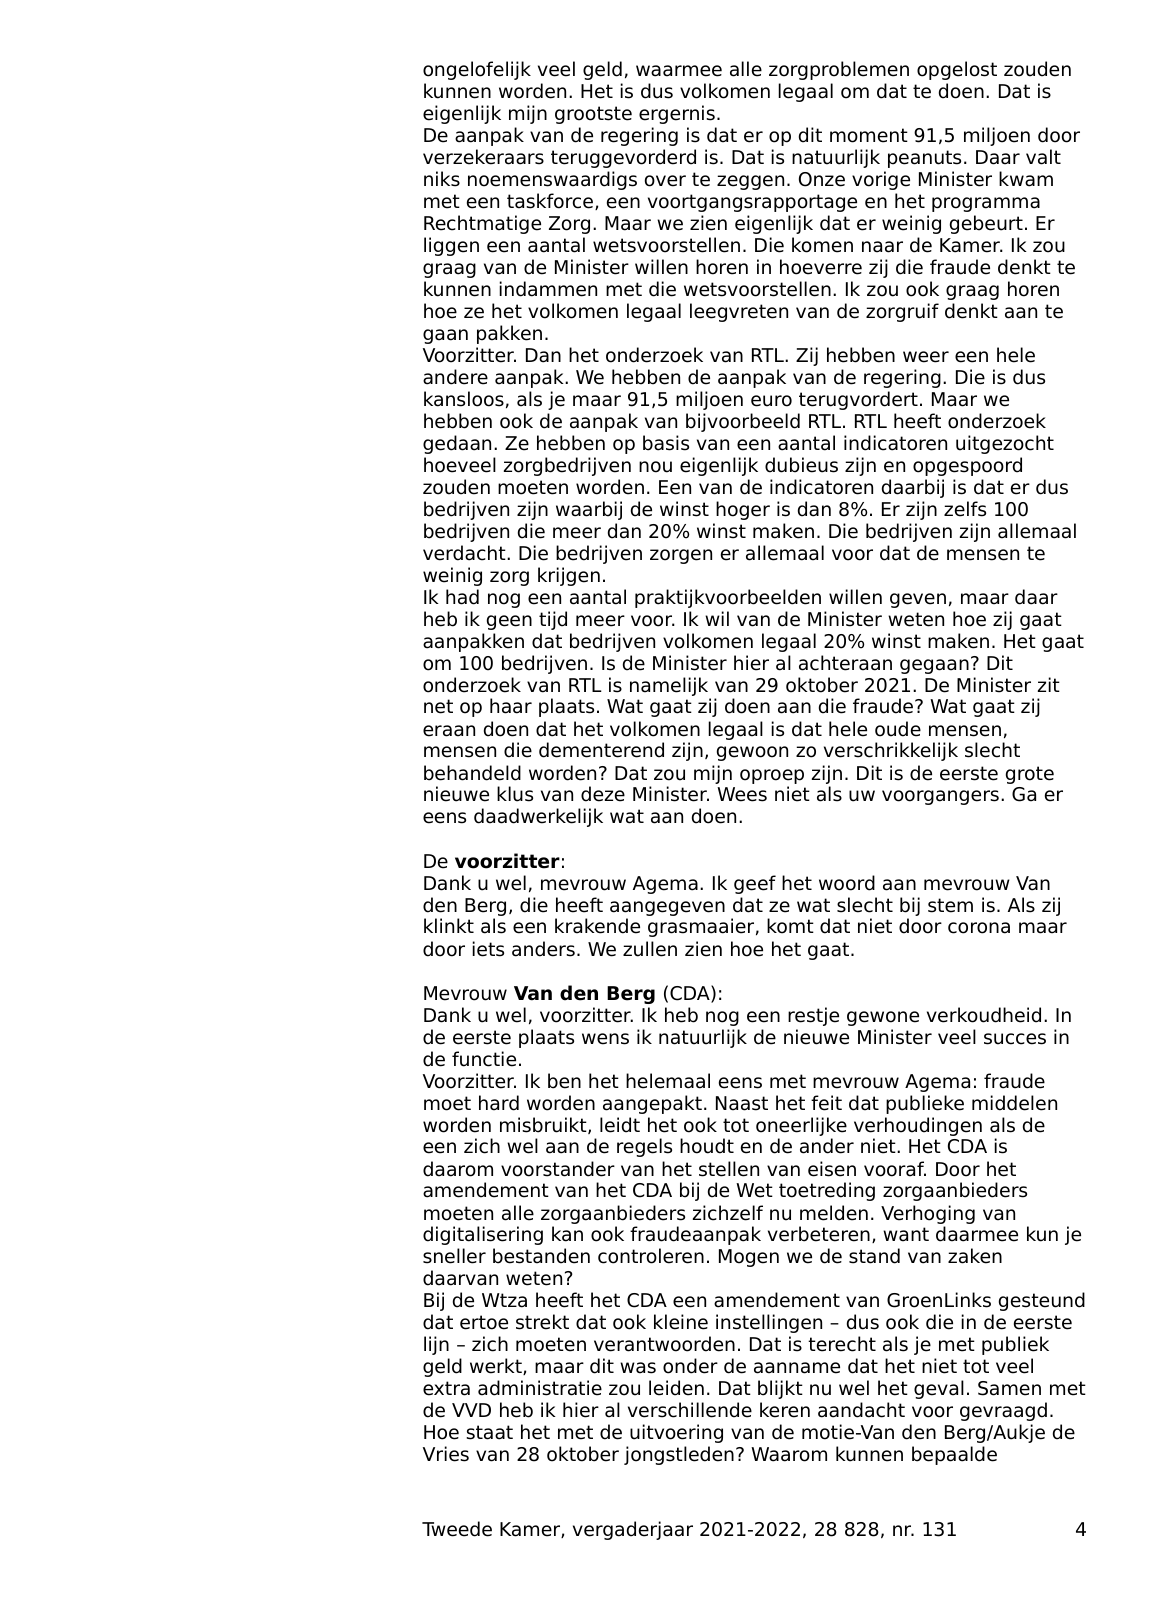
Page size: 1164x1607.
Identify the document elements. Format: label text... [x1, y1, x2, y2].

text ongelofelijk veel geld, waarmee alle zorgproblemen opgelost zouden kunnen worden. Het is dus volkomen legaal om dat te doen. Dat is eigenlijk mijn grootste ergernis. [422, 59, 1087, 125]
text Mevrouw Van den Berg (CDA): [422, 983, 1087, 1004]
text Ik had nog een aantal praktijkvoorbeelden willen geven, maar daar heb ik geen tijd meer voor. Ik wil van de Minister weten hoe zij gaat aanpakken dat bedrijven volkomen legaal 20% winst maken. Het gaat om 100 bedrijven. Is de Minister hier al achteraan gegaan? Dit onderzoek van RTL is namelijk van 29 oktober 2021. De Minister zit net op haar plaats. Wat gaat zij doen aan die fraude? Wat gaat zij eraan doen dat het volkomen legaal is dat hele oude mensen, mensen die dementerend zijn, gewoon zo verschrikkelijk slecht behandeld worden? Dat zou mijn oproep zijn. Dit is de eerste grote nieuwe klus van deze Minister. Wees niet als uw voorgangers. Ga er eens daadwerkelijk wat aan doen. [422, 587, 1087, 828]
text De aanpak van de regering is dat er op dit moment 91,5 miljoen door verzekeraars teruggevorderd is. Dat is natuurlijk peanuts. Daar valt niks noemenswaardigs over te zeggen. Onze vorige Minister kwam met een taskforce, een voortgangsrapportage en het programma Rechtmatige Zorg. Maar we zien eigenlijk dat er weinig gebeurt. Er liggen een aantal wetsvoorstellen. Die komen naar de Kamer. Ik zou graag van de Minister willen horen in hoeverre zij die fraude denkt te kunnen indammen met die wetsvoorstellen. Ik zou ook graag horen hoe ze het volkomen legaal leegvreten van de zorgruif denkt aan te gaan pakken. [422, 125, 1087, 345]
text De voorzitter: [422, 851, 1087, 872]
text Dank u wel, voorzitter. Ik heb nog een restje gewone verkoudheid. In de eerste plaats wens ik natuurlijk de nieuwe Minister veel succes in de functie. [422, 1004, 1087, 1071]
text Bij de Wtza heeft het CDA een amendement van GroenLinks gesteund dat ertoe strekt dat ook kleine instellingen – dus ook die in de eerste lijn – zich moeten verantwoorden. Dat is terecht als je met publiek geld werkt, maar dit was onder de aanname dat het niet tot veel extra administratie zou leiden. Dat blijkt nu wel het geval. Samen met de VVD heb ik hier al verschillende keren aandacht voor gevraagd. Hoe staat het met de uitvoering van de motie-Van den Berg/Aukje de Vries van 28 oktober jongstleden? Waarom kunnen bepaalde [422, 1290, 1087, 1466]
text Dank u wel, mevrouw Agema. Ik geef het woord aan mevrouw Van den Berg, die heeft aangegeven dat ze wat slecht bij stem is. Als zij klinkt als een krakende grasmaaier, komt dat niet door corona maar door iets anders. We zullen zien hoe het gaat. [422, 872, 1087, 960]
text Voorzitter. Dan het onderzoek van RTL. Zij hebben weer een hele andere aanpak. We hebben de aanpak van de regering. Die is dus kansloos, als je maar 91,5 miljoen euro terugvordert. Maar we hebben ook de aanpak van bijvoorbeeld RTL. RTL heeft onderzoek gedaan. Ze hebben op basis van een aantal indicatoren uitgezocht hoeveel zorgbedrijven nou eigenlijk dubieus zijn en opgespoord zouden moeten worden. Een van de indicatoren daarbij is dat er dus bedrijven zijn waarbij de winst hoger is dan 8%. Er zijn zelfs 100 bedrijven die meer dan 20% winst maken. Die bedrijven zijn allemaal verdacht. Die bedrijven zorgen er allemaal voor dat de mensen te weinig zorg krijgen. [422, 345, 1087, 587]
text Voorzitter. Ik ben het helemaal eens met mevrouw Agema: fraude moet hard worden aangepakt. Naast het feit dat publieke middelen worden misbruikt, leidt het ook tot oneerlijke verhoudingen als de een zich wel aan de regels houdt en de ander niet. Het CDA is daarom voorstander van het stellen van eisen vooraf. Door het amendement van het CDA bij de Wet toetreding zorgaanbieders moeten alle zorgaanbieders zichzelf nu melden. Verhoging van digitalisering kan ook fraudeaanpak verbeteren, want daarmee kun je sneller bestanden controleren. Mogen we de stand van zaken daarvan weten? [422, 1071, 1087, 1290]
